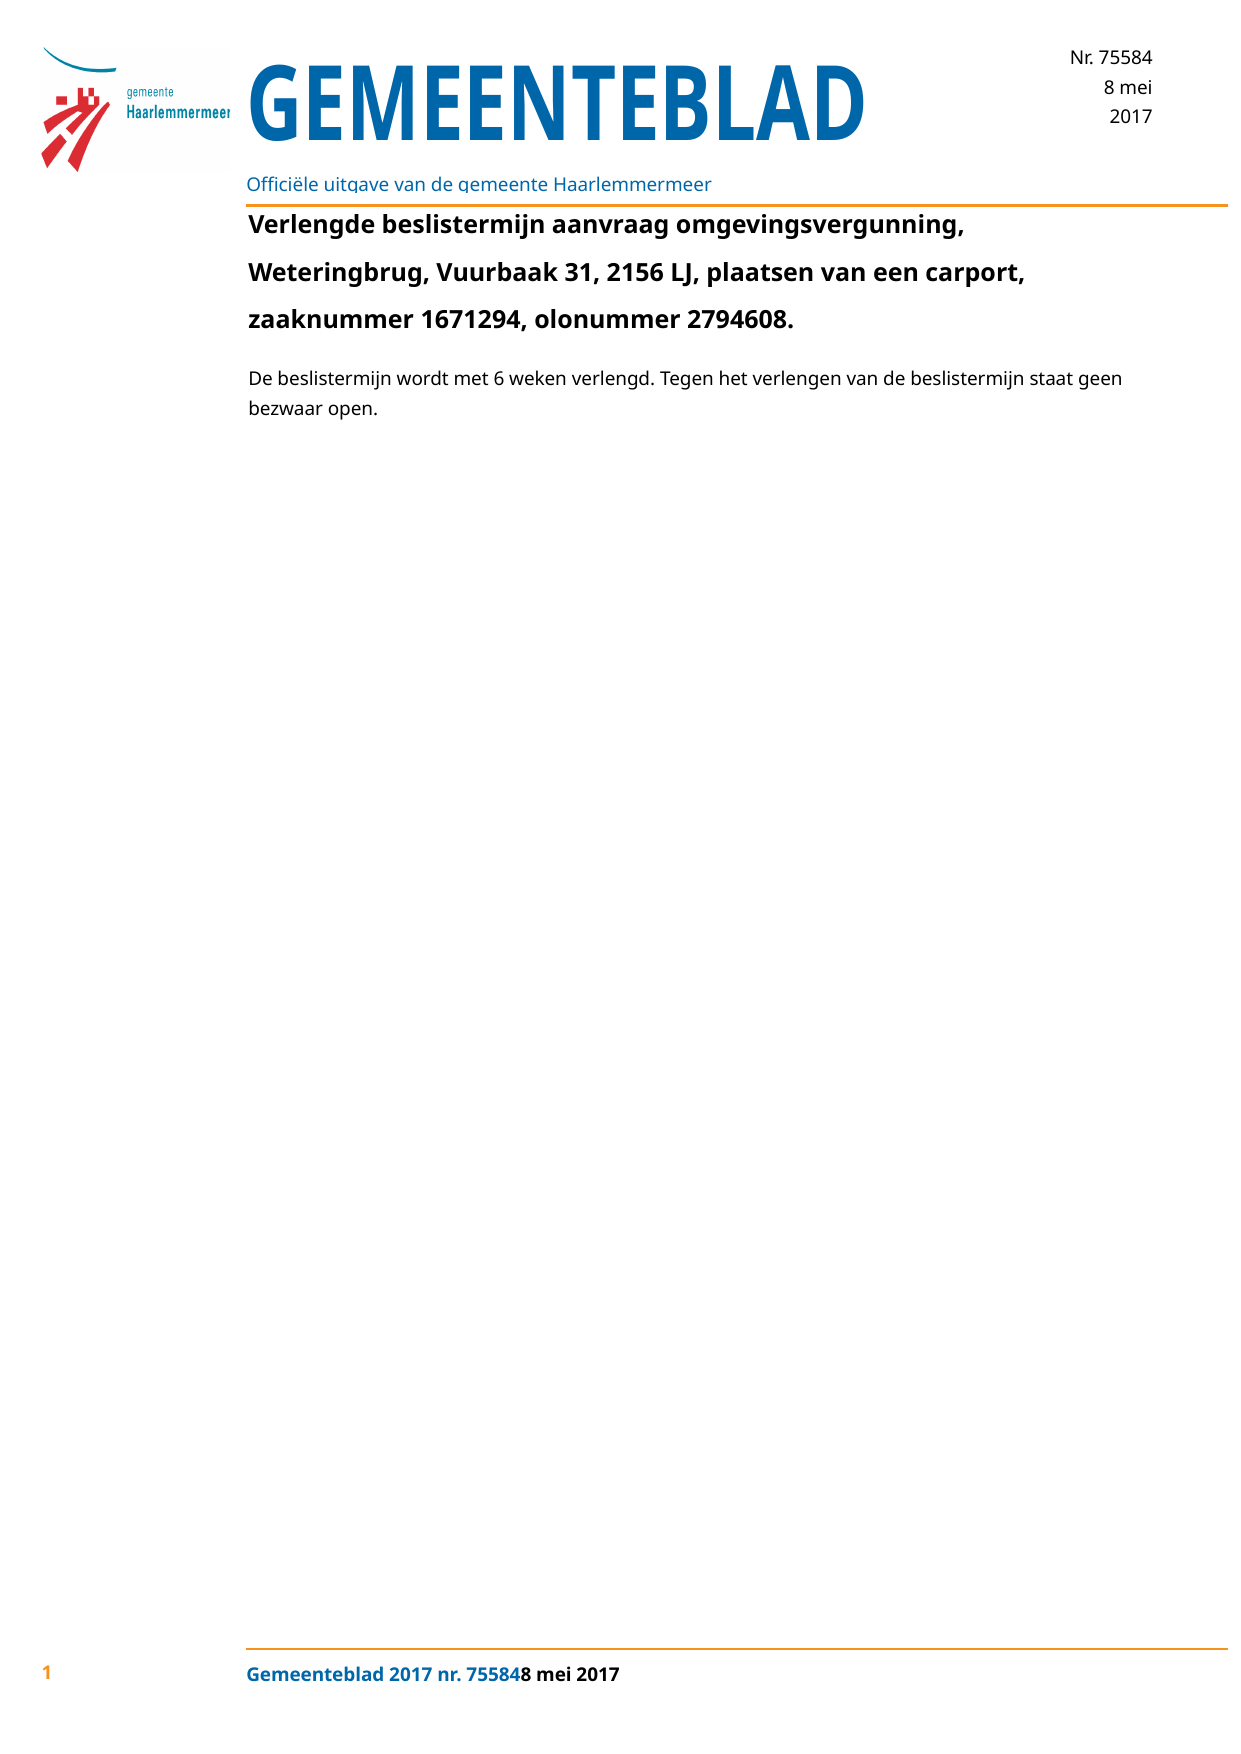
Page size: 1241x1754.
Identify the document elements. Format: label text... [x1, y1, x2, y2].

picture [41, 47, 231, 172]
text Verlengde beslistermijn aanvraag omgevingsvergunning, Weteringbrug, Vuurbaak 31, 2156 LJ, plaatsen van een carport, zaaknummer 1671294, olonummer 2794608. [248, 207, 1152, 336]
text De beslistermijn wordt met 6 weken verlengd. Tegen het verlengen van de beslistermijn staat geen bezwaar open. [248, 366, 1152, 421]
